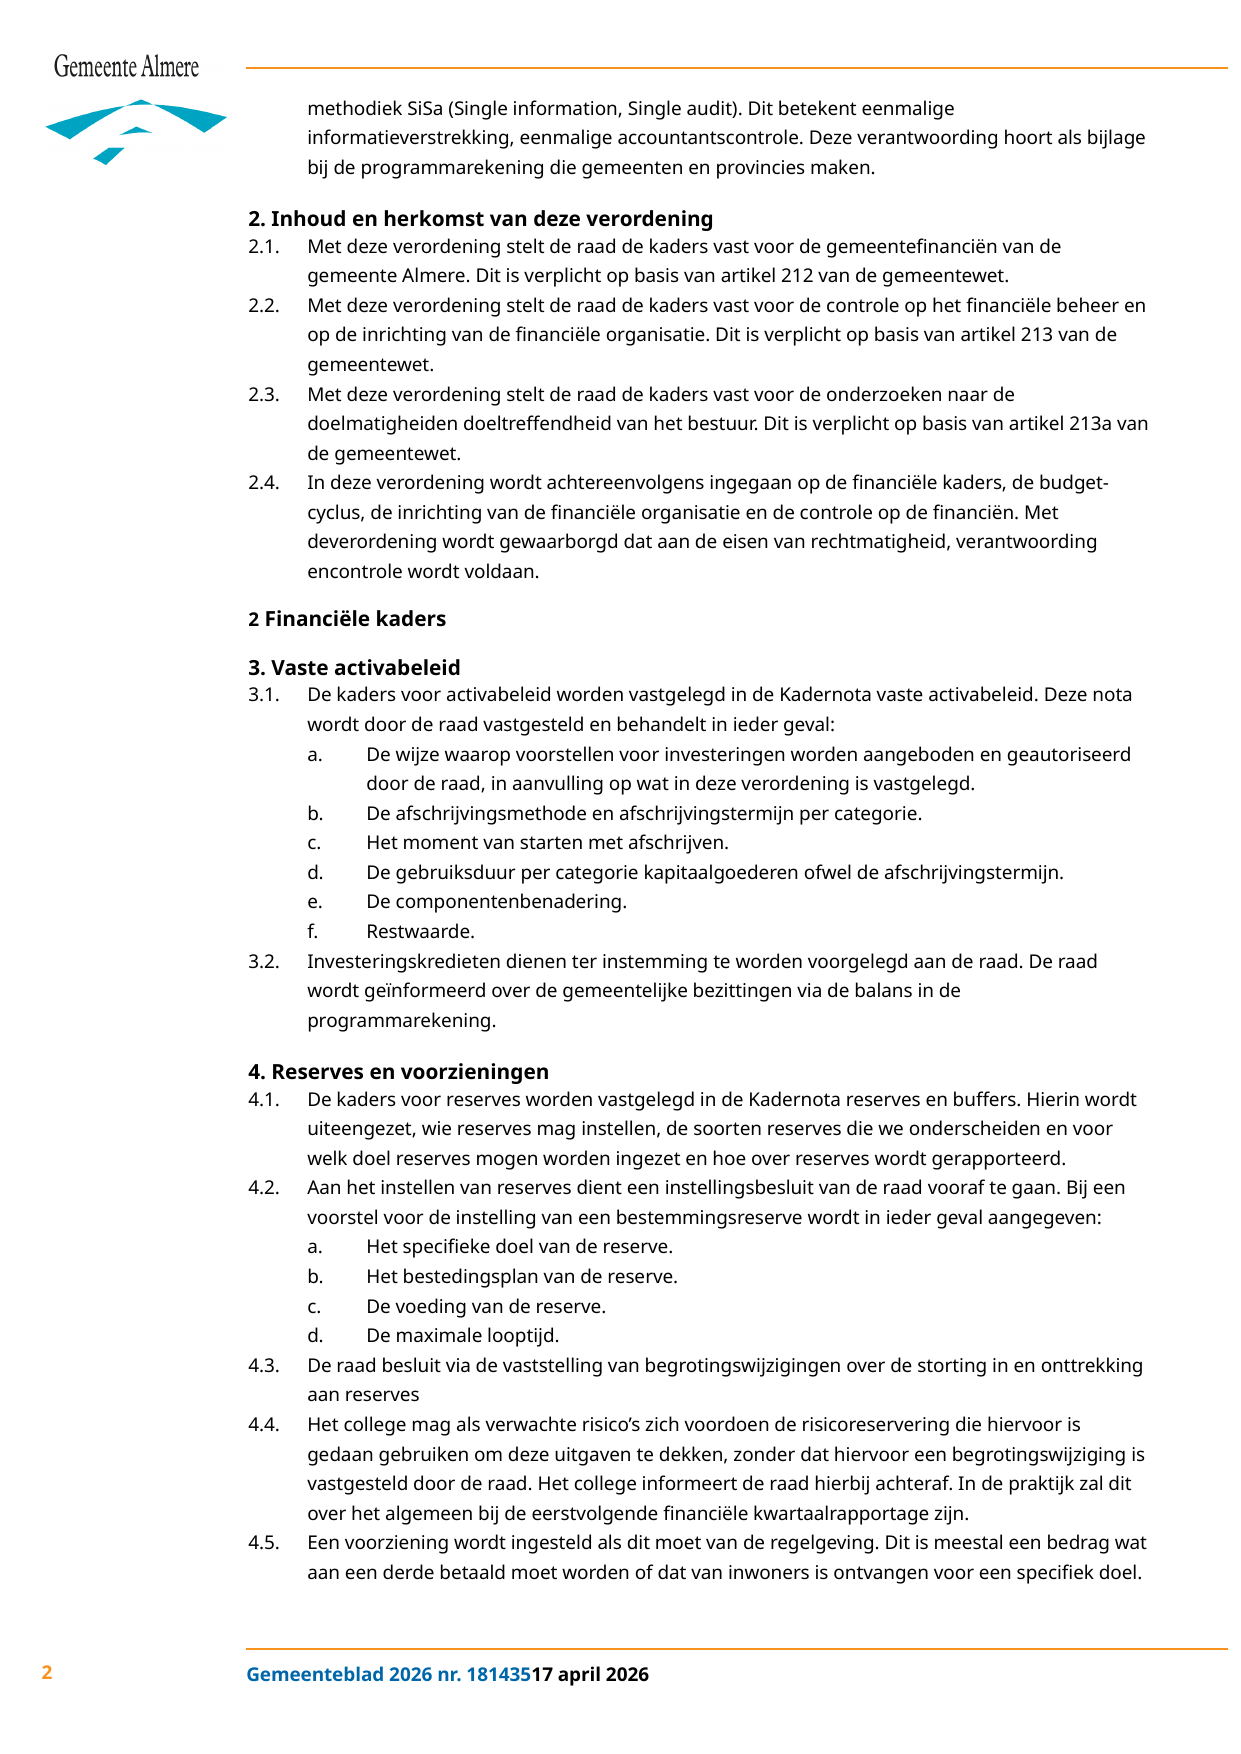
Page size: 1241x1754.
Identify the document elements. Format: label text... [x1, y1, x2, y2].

list Restwaarde. [307, 918, 1152, 944]
list De maximale looptijd. [307, 1322, 1152, 1348]
list Het specifieke doel van de reserve. [307, 1234, 1152, 1259]
list Met deze verordening stelt de raad de kaders vast voor de onderzoeken naar de doelmatigheiden doeltreffendheid van het bestuur. Dit is verplicht op basis van artikel 213a van de gemeentewet. [248, 381, 1152, 466]
list Met deze verordening stelt de raad de kaders vast voor de controle op het financiële beheer en op de inrichting van de financiële organisatie. Dit is verplicht op basis van artikel 213 van de gemeentewet. [248, 292, 1152, 377]
list Het bestedingsplan van de reserve. [307, 1263, 1152, 1289]
text 2. Inhoud en herkomst van deze verordening [248, 204, 1152, 233]
list Investeringskredieten dienen ter instemming te worden voorgelegd aan de raad. De raad wordt geïnformeerd over de gemeentelijke bezittingen via de balans in de programmarekening. [248, 948, 1152, 1033]
list De voeding van de reserve. [307, 1293, 1152, 1319]
text 3. Vaste activabeleid [248, 653, 1152, 682]
list Met deze verordening stelt de raad de kaders vast voor de gemeentefinanciën van de gemeente Almere. Dit is verplicht op basis van artikel 212 van de gemeentewet. [248, 233, 1152, 288]
list In deze verordening wordt achtereenvolgens ingegaan op de financiële kaders, de budget-cyclus, de inrichting van de financiële organisatie en de controle op de financiën. Met deverordening wordt gewaarborgd dat aan de eisen van rechtmatigheid, verantwoording encontrole wordt voldaan. [248, 469, 1152, 584]
list De raad besluit via de vaststelling van begrotingswijzigingen over de storting in en onttrekking aan reserves [248, 1352, 1152, 1407]
list De kaders voor reserves worden vastgelegd in de Kadernota reserves en buffers. Hierin wordt uiteengezet, wie reserves mag instellen, de soorten reserves die we onderscheiden en voor welk doel reserves mogen worden ingezet en hoe over reserves wordt gerapporteerd. [248, 1086, 1152, 1171]
text 2 Financiële kaders [248, 604, 1152, 632]
list De componentenbenadering. [307, 889, 1152, 914]
picture [41, 47, 231, 172]
list Het moment van starten met afschrijven. [307, 829, 1152, 855]
list De kaders voor activabeleid worden vastgelegd in de Kadernota vaste activabeleid. Deze nota wordt door de raad vastgesteld en behandelt in ieder geval: [248, 682, 1152, 737]
list De wijze waarop voorstellen voor investeringen worden aangeboden en geautoriseerd door de raad, in aanvulling op wat in deze verordening is vastgelegd. [307, 741, 1152, 796]
list Een voorziening wordt ingesteld als dit moet van de regelgeving. Dit is meestal een bedrag wat aan een derde betaald moet worden of dat van inwoners is ontvangen voor een specifiek doel. [248, 1529, 1152, 1585]
text 4. Reserves en voorzieningen [248, 1057, 1152, 1086]
list De gebruiksduur per categorie kapitaalgoederen ofwel de afschrijvingstermijn. [307, 859, 1152, 885]
list Het college mag als verwachte risico’s zich voordoen de risicoreservering die hiervoor is gedaan gebruiken om deze uitgaven te dekken, zonder dat hiervoor een begrotingswijziging is vastgesteld door de raad. Het college informeert de raad hierbij achteraf. In de praktijk zal dit over het algemeen bij de eerstvolgende financiële kwartaalrapportage zijn. [248, 1411, 1152, 1526]
list Aan het instellen van reserves dient een instellingsbesluit van de raad vooraf te gaan. Bij een voorstel voor de instelling van een bestemmingsreserve wordt in ieder geval aangegeven: [248, 1174, 1152, 1230]
list methodiek SiSa (Single information, Single audit). Dit betekent eenmalige informatieverstrekking, eenmalige accountantscontrole. Deze verantwoording hoort als bijlage bij de programmarekening die gemeenten en provincies maken. [248, 95, 1152, 180]
list De afschrijvingsmethode en afschrijvingstermijn per categorie. [307, 800, 1152, 826]
